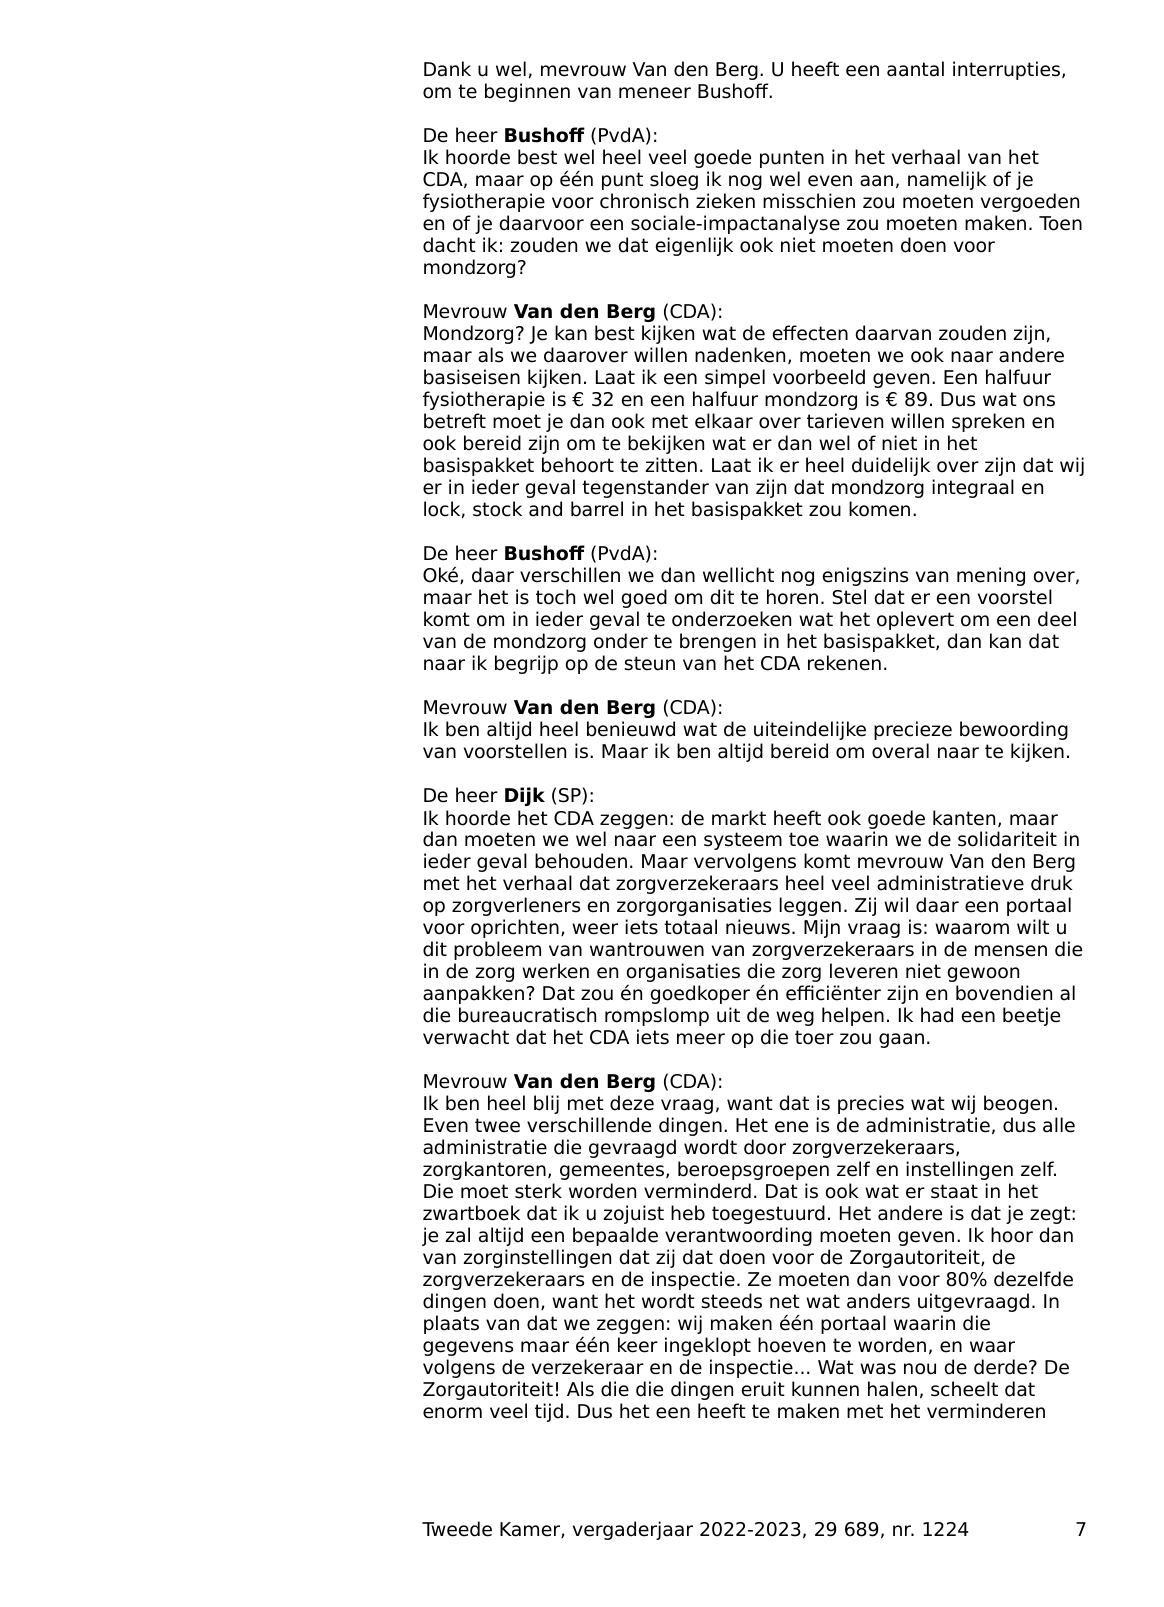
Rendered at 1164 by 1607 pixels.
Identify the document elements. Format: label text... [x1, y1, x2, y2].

text De heer Bushoff (PvdA): [422, 125, 1087, 147]
text De heer Bushoff (PvdA): [422, 543, 1087, 565]
text De heer Dijk (SP): [422, 785, 1087, 807]
text Ik hoorde best wel heel veel goede punten in het verhaal van het CDA, maar op één punt sloeg ik nog wel even aan, namelijk of je fysiotherapie voor chronisch zieken misschien zou moeten vergoeden en of je daarvoor een sociale-impactanalyse zou moeten maken. Toen dacht ik: zouden we dat eigenlijk ook niet moeten doen voor mondzorg? [422, 147, 1087, 279]
text Mevrouw Van den Berg (CDA): [422, 301, 1087, 323]
text Ik ben heel blij met deze vraag, want dat is precies wat wij beogen. Even twee verschillende dingen. Het ene is de administratie, dus alle administratie die gevraagd wordt door zorgverzekeraars, zorgkantoren, gemeentes, beroepsgroepen zelf en instellingen zelf. Die moet sterk worden verminderd. Dat is ook wat er staat in het zwartboek dat ik u zojuist heb toegestuurd. Het andere is dat je zegt: je zal altijd een bepaalde verantwoording moeten geven. Ik hoor dan van zorginstellingen dat zij dat doen voor de Zorgautoriteit, de zorgverzekeraars en de inspectie. Ze moeten dan voor 80% dezelfde dingen doen, want het wordt steeds net wat anders uitgevraagd. In plaats van dat we zeggen: wij maken één portaal waarin die gegevens maar één keer ingeklopt hoeven te worden, en waar volgens de verzekeraar en de inspectie... Wat was nou de derde? De Zorgautoriteit! Als die die dingen eruit kunnen halen, scheelt dat enorm veel tijd. Dus het een heeft te maken met het verminderen [422, 1093, 1087, 1423]
text Oké, daar verschillen we dan wellicht nog enigszins van mening over, maar het is toch wel goed om dit te horen. Stel dat er een voorstel komt om in ieder geval te onderzoeken wat het oplevert om een deel van de mondzorg onder te brengen in het basispakket, dan kan dat naar ik begrijp op de steun van het CDA rekenen. [422, 565, 1087, 675]
text Mevrouw Van den Berg (CDA): [422, 697, 1087, 719]
text Ik ben altijd heel benieuwd wat de uiteindelijke precieze bewoording van voorstellen is. Maar ik ben altijd bereid om overal naar te kijken. [422, 719, 1087, 763]
text Mevrouw Van den Berg (CDA): [422, 1071, 1087, 1093]
text Mondzorg? Je kan best kijken wat de effecten daarvan zouden zijn, maar als we daarover willen nadenken, moeten we ook naar andere basiseisen kijken. Laat ik een simpel voorbeeld geven. Een halfuur fysiotherapie is € 32 en een halfuur mondzorg is € 89. Dus wat ons betreft moet je dan ook met elkaar over tarieven willen spreken en ook bereid zijn om te bekijken wat er dan wel of niet in het basispakket behoort te zitten. Laat ik er heel duidelijk over zijn dat wij er in ieder geval tegenstander van zijn dat mondzorg integraal en lock, stock and barrel in het basispakket zou komen. [422, 323, 1087, 521]
text Dank u wel, mevrouw Van den Berg. U heeft een aantal interrupties, om te beginnen van meneer Bushoff. [422, 59, 1087, 103]
text Ik hoorde het CDA zeggen: de markt heeft ook goede kanten, maar dan moeten we wel naar een systeem toe waarin we de solidariteit in ieder geval behouden. Maar vervolgens komt mevrouw Van den Berg met het verhaal dat zorgverzekeraars heel veel administratieve druk op zorgverleners en zorgorganisaties leggen. Zij wil daar een portaal voor oprichten, weer iets totaal nieuws. Mijn vraag is: waarom wilt u dit probleem van wantrouwen van zorgverzekeraars in de mensen die in de zorg werken en organisaties die zorg leveren niet gewoon aanpakken? Dat zou én goedkoper én efficiënter zijn en bovendien al die bureaucratisch rompslomp uit de weg helpen. Ik had een beetje verwacht dat het CDA iets meer op die toer zou gaan. [422, 807, 1087, 1049]
